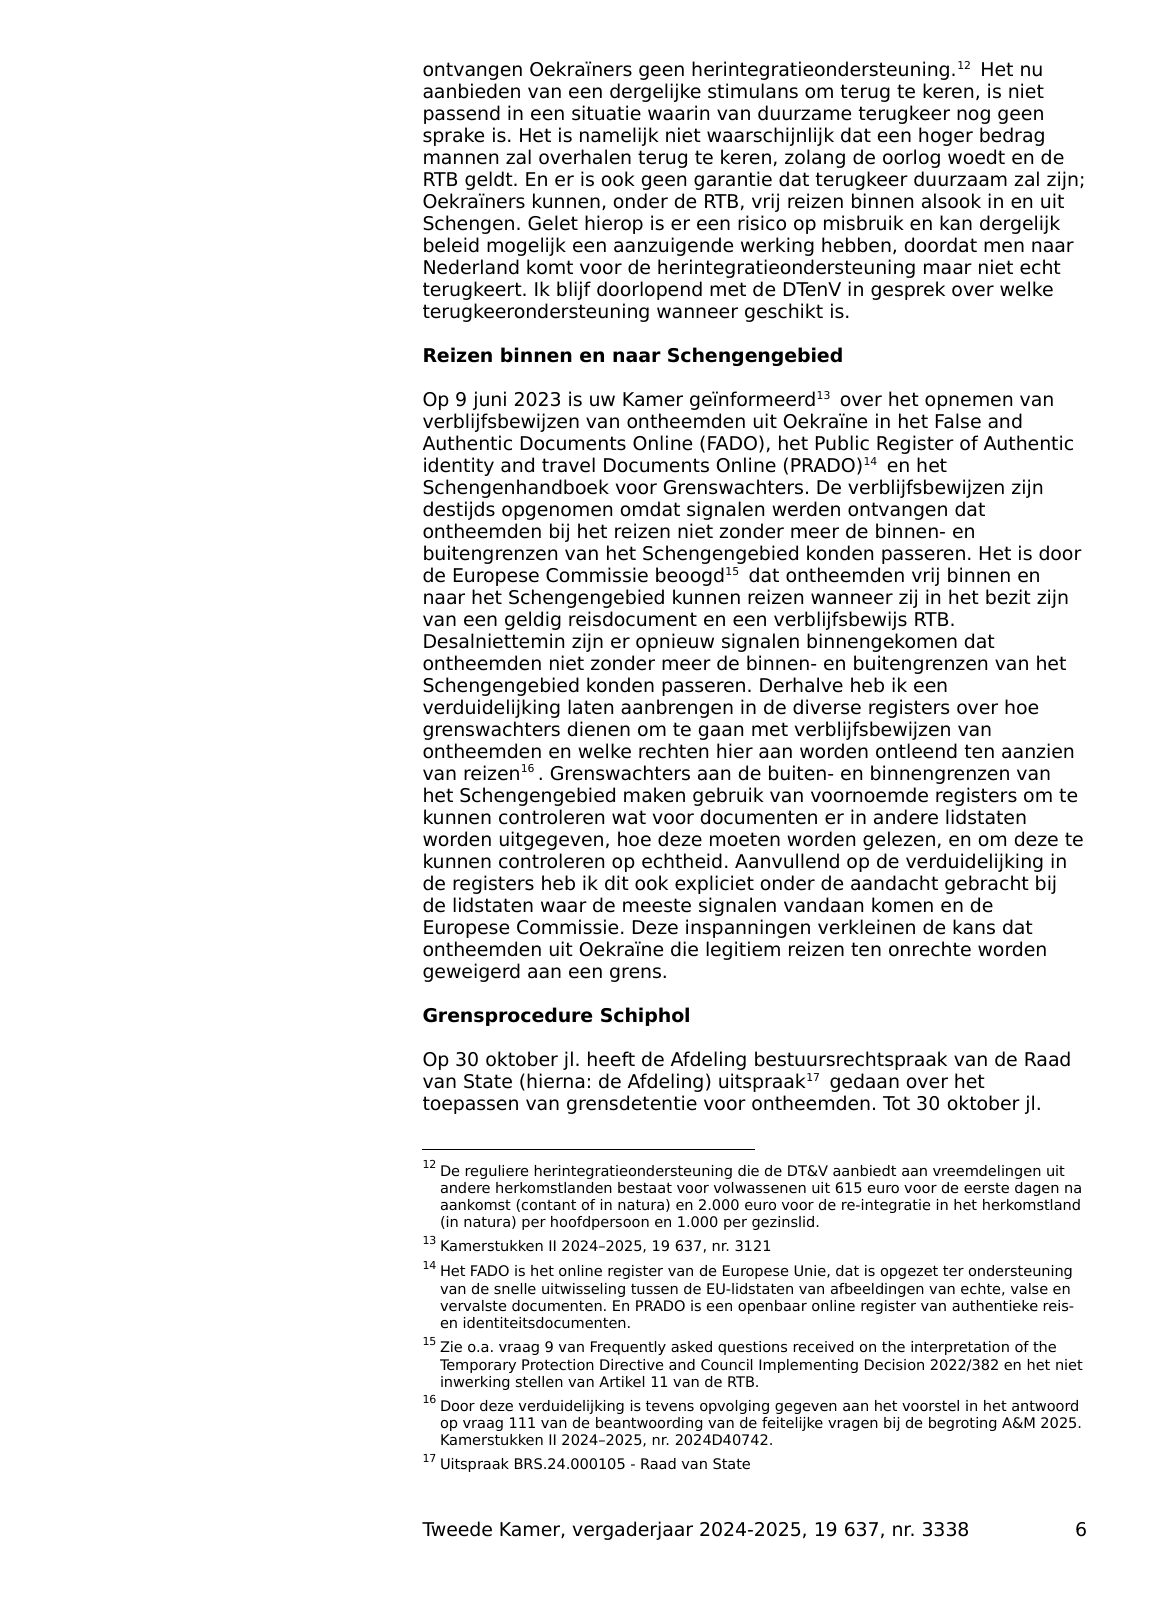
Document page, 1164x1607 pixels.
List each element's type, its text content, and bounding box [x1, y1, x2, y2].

subtitle Grensprocedure Schiphol [422, 1005, 1087, 1027]
text Op 9 juni 2023 is uw Kamer geïnformeerd over het opnemen van verblijfsbewijzen van ontheemden uit Oekraïne in het False and Authentic Documents Online (FADO), het Public Register of Authentic identity and travel Documents Online (PRADO) en het Schengenhandboek voor Grenswachters. De verblijfsbewijzen zijn destijds opgenomen omdat signalen werden ontvangen dat ontheemden bij het reizen niet zonder meer de binnen- en buitengrenzen van het Schengengebied konden passeren. Het is door de Europese Commissie beoogd dat ontheemden vrij binnen en naar het Schengengebied kunnen reizen wanneer zij in het bezit zijn van een geldig reisdocument en een verblijfsbewijs RTB. Desalniettemin zijn er opnieuw signalen binnengekomen dat ontheemden niet zonder meer de binnen- en buitengrenzen van het Schengengebied konden passeren. Derhalve heb ik een verduidelijking laten aanbrengen in de diverse registers over hoe grenswachters dienen om te gaan met verblijfsbewijzen van ontheemden en welke rechten hier aan worden ontleend ten aanzien van reizen. Grenswachters aan de buiten- en binnengrenzen van het Schengengebied maken gebruik van voornoemde registers om te kunnen controleren wat voor documenten er in andere lidstaten worden uitgegeven, hoe deze moeten worden gelezen, en om deze te kunnen controleren op echtheid. Aanvullend op de verduidelijking in de registers heb ik dit ook expliciet onder de aandacht gebracht bij de lidstaten waar de meeste signalen vandaan komen en de Europese Commissie. Deze inspanningen verkleinen de kans dat ontheemden uit Oekraïne die legitiem reizen ten onrechte worden geweigerd aan een grens. [422, 389, 1087, 983]
text Het FADO is het online register van de Europese Unie, dat is opgezet ter ondersteuning van de snelle uitwisseling tussen de EU-lidstaten van afbeeldingen van echte, valse en vervalste documenten. En PRADO is een openbaar online register van authentieke reis- en identiteitsdocumenten. [422, 1259, 1087, 1332]
text Zie o.a. vraag 9 van Frequently asked questions received on the interpretation of the Temporary Protection Directive and Council Implementing Decision 2022/382 en het niet inwerking stellen van Artikel 11 van de RTB. [422, 1335, 1087, 1391]
text Op 30 oktober jl. heeft de Afdeling bestuursrechtspraak van de Raad van State (hierna: de Afdeling) uitspraak gedaan over het toepassen van grensdetentie voor ontheemden. Tot 30 oktober jl. [422, 1049, 1087, 1115]
text Uitspraak BRS.24.000105 - Raad van State [422, 1452, 1087, 1474]
subtitle Reizen binnen en naar Schengengebied [422, 345, 1087, 367]
text Kamerstukken II 2024–2025, 19 637, nr. 3121 [422, 1234, 1087, 1256]
text Door deze verduidelijking is tevens opvolging gegeven aan het voorstel in het antwoord op vraag 111 van de beantwoording van de feitelijke vragen bij de begroting A&M 2025. Kamerstukken II 2024–2025, nr. 2024D40742. [422, 1393, 1087, 1449]
text De reguliere herintegratieondersteuning die de DT&V aanbiedt aan vreemdelingen uit andere herkomstlanden bestaat voor volwassenen uit 615 euro voor de eerste dagen na aankomst (contant of in natura) en 2.000 euro voor de re-integratie in het herkomstland (in natura) per hoofdpersoon en 1.000 per gezinslid. [422, 1158, 1087, 1231]
text ontvangen Oekraïners geen herintegratieondersteuning. Het nu aanbieden van een dergelijke stimulans om terug te keren, is niet passend in een situatie waarin van duurzame terugkeer nog geen sprake is. Het is namelijk niet waarschijnlijk dat een hoger bedrag mannen zal overhalen terug te keren, zolang de oorlog woedt en de RTB geldt. En er is ook geen garantie dat terugkeer duurzaam zal zijn; Oekraïners kunnen, onder de RTB, vrij reizen binnen alsook in en uit Schengen. Gelet hierop is er een risico op misbruik en kan dergelijk beleid mogelijk een aanzuigende werking hebben, doordat men naar Nederland komt voor de herintegratieondersteuning maar niet echt terugkeert. Ik blijf doorlopend met de DTenV in gesprek over welke terugkeerondersteuning wanneer geschikt is. [422, 59, 1087, 323]
